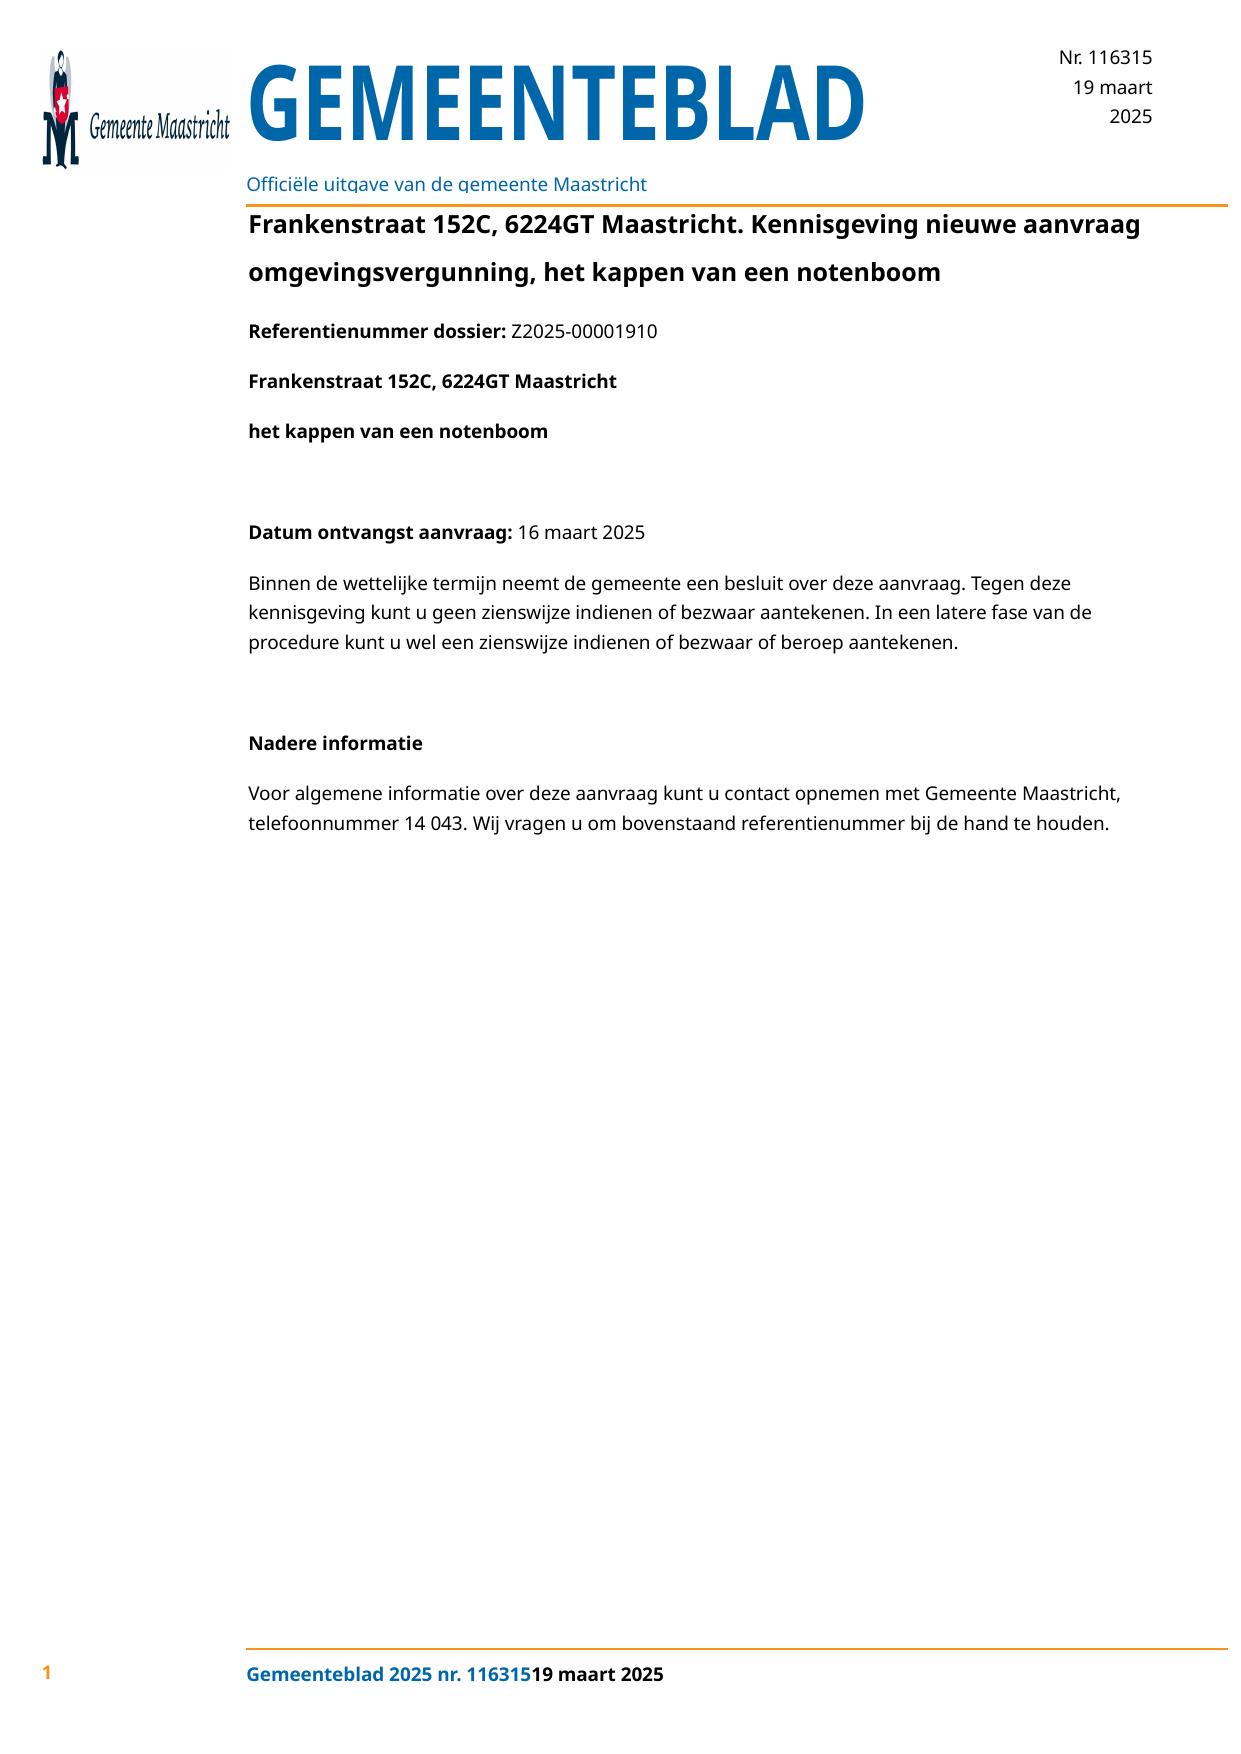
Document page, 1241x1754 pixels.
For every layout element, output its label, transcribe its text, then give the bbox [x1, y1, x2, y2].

picture [41, 47, 231, 172]
text Datum ontvangst aanvraag: 16 maart 2025 [248, 519, 1152, 545]
text Frankenstraat 152C, 6224GT Maastricht [248, 368, 1152, 394]
text Nadere informatie [248, 730, 1152, 756]
text Referentienummer dossier: Z2025-00001910 [248, 318, 1152, 344]
text Binnen de wettelijke termijn neemt de gemeente een besluit over deze aanvraag. Tegen deze kennisgeving kunt u geen zienswijze indienen of bezwaar aantekenen. In een latere fase van de procedure kunt u wel een zienswijze indienen of bezwaar of beroep aantekenen. [248, 570, 1152, 655]
text het kappen van een notenboom [248, 419, 1152, 444]
text Voor algemene informatie over deze aanvraag kunt u contact opnemen met Gemeente Maastricht, telefoonnummer 14 043. Wij vragen u om bovenstaand referentienummer bij de hand te houden. [248, 780, 1152, 836]
text Frankenstraat 152C, 6224GT Maastricht. Kennisgeving nieuwe aanvraag omgevingsvergunning, het kappen van een notenboom [248, 207, 1152, 288]
